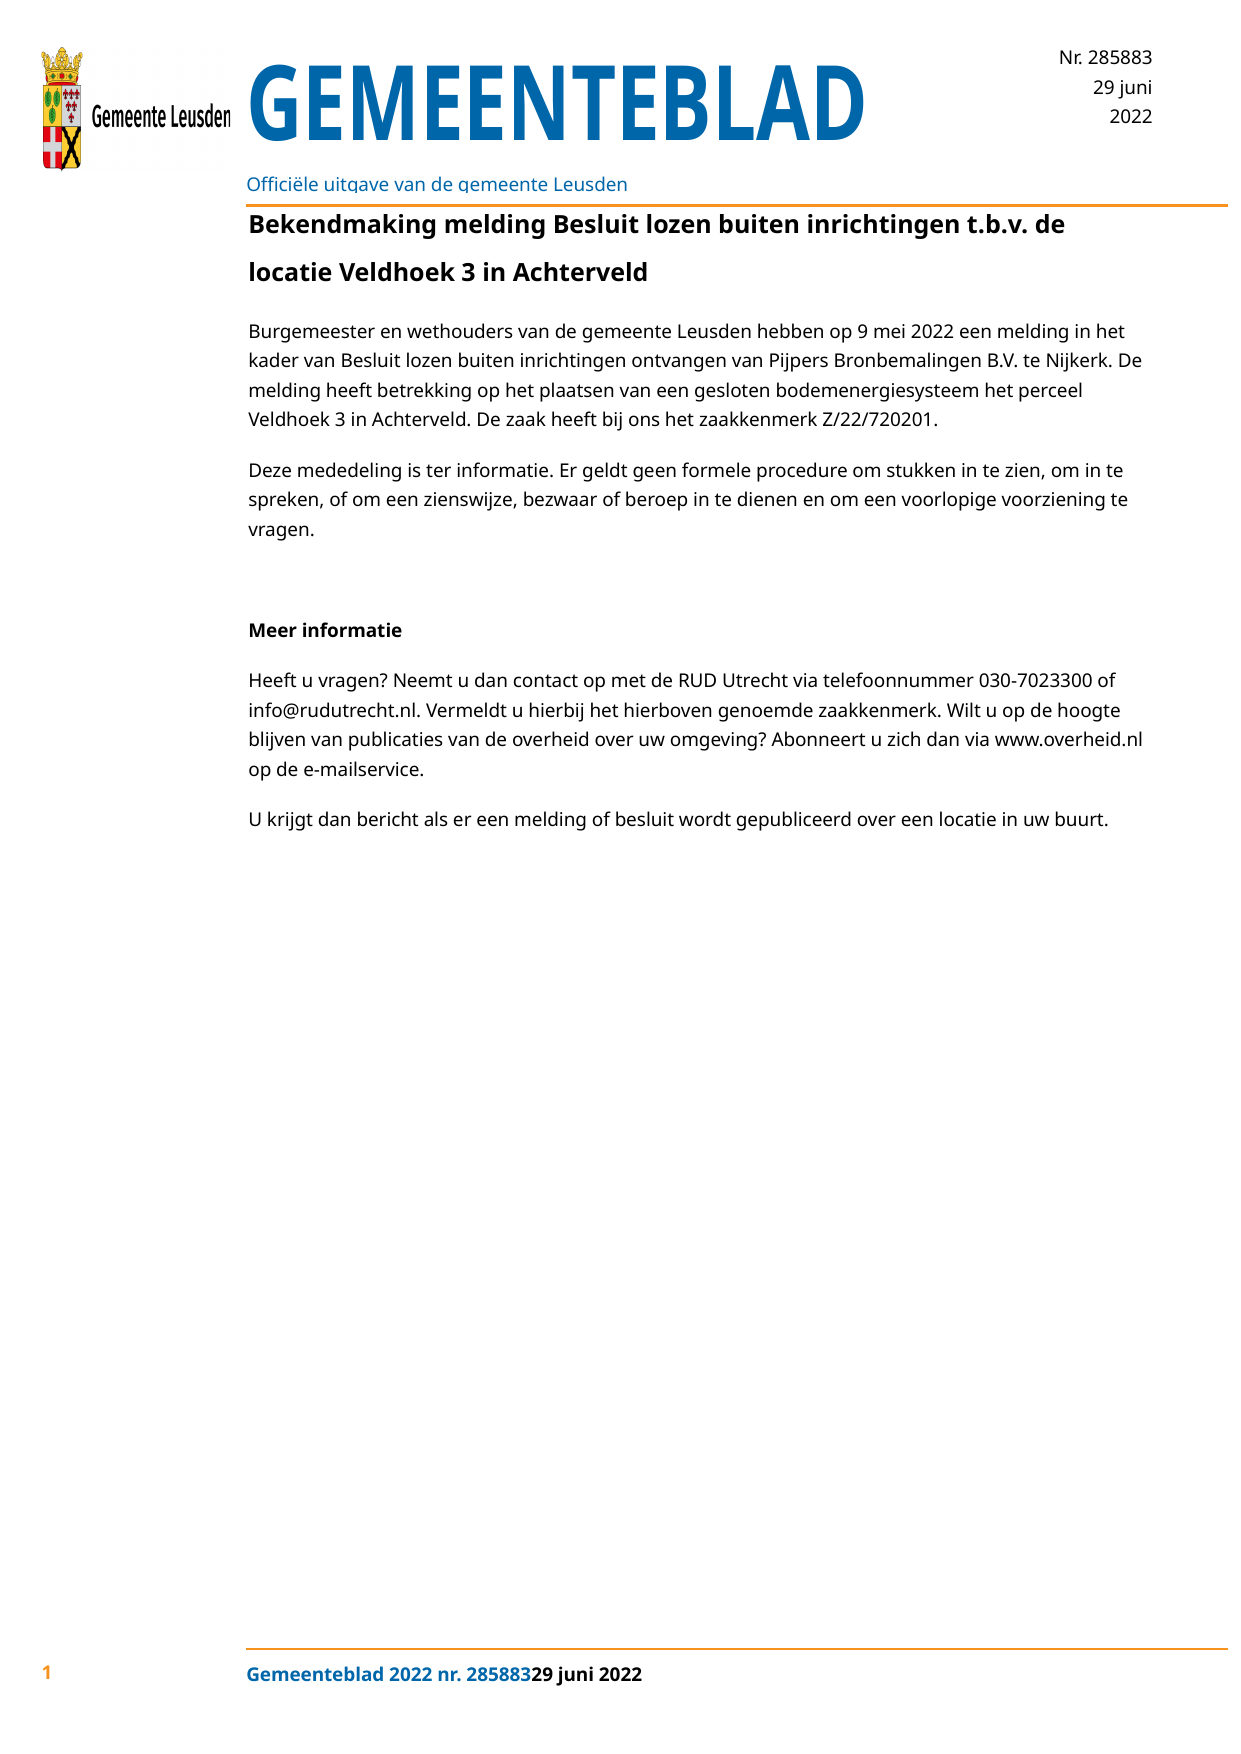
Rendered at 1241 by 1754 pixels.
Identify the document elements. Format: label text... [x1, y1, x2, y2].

text Meer informatie [248, 617, 1152, 643]
text Deze mededeling is ter informatie. Er geldt geen formele procedure om stukken in te zien, om in te spreken, of om een zienswijze, bezwaar of beroep in te dienen en om een voorlopige voorziening te vragen. [248, 457, 1152, 542]
text U krijgt dan bericht als er een melding of besluit wordt gepubliceerd over een locatie in uw buurt. [248, 807, 1152, 832]
text Burgemeester en wethouders van de gemeente Leusden hebben op 9 mei 2022 een melding in het kader van Besluit lozen buiten inrichtingen ontvangen van Pijpers Bronbemalingen B.V. te Nijkerk. De melding heeft betrekking op het plaatsen van een gesloten bodemenergiesysteem het perceel Veldhoek 3 in Achterveld. De zaak heeft bij ons het zaakkenmerk Z/22/720201. [248, 318, 1152, 432]
text Bekendmaking melding Besluit lozen buiten inrichtingen t.b.v. de locatie Veldhoek 3 in Achterveld [248, 207, 1152, 288]
text Heeft u vragen? Neemt u dan contact op met de RUD Utrecht via telefoonnummer 030-7023300 of info@rudutrecht.nl. Vermeldt u hierbij het hierboven genoemde zaakkenmerk. Wilt u op de hoogte blijven van publicaties van de overheid over uw omgeving? Abonneert u zich dan via www.overheid.nl op de e-mailservice. [248, 667, 1152, 782]
picture [41, 47, 231, 172]
